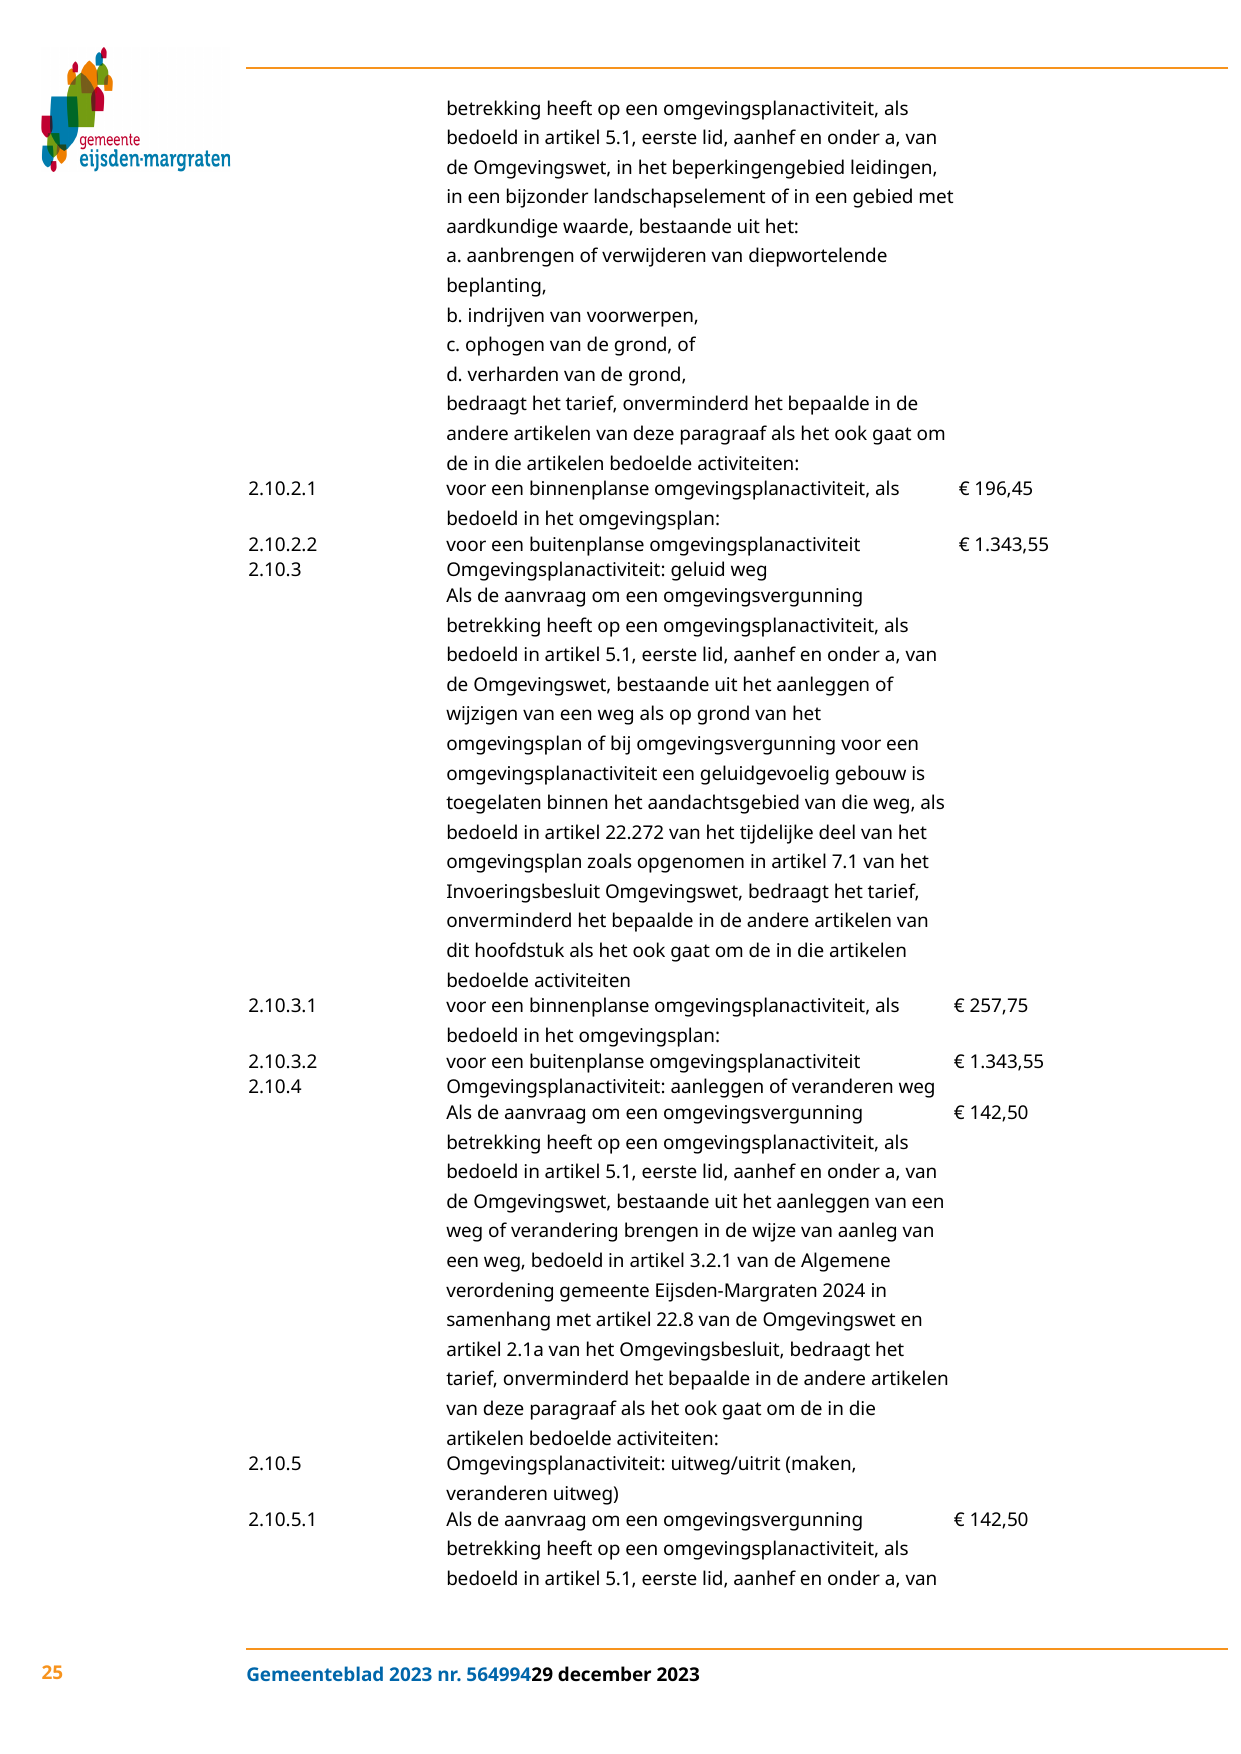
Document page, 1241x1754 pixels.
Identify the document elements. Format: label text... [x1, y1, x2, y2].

table_cell [248, 1099, 446, 1451]
table_cell Als de aanvraag om een omgevingsvergunning betrekking heeft op een omgevingsplanactiviteit, als bedoeld in artikel 5.1, eerste lid, aanhef en onder a, van de Omgevingswet, bestaande uit het aanleggen of wijzigen van een weg als op grond van het omgevingsplan of bij omgevingsvergunning voor een omgevingsplanactiviteit een geluidgevoelig gebouw is toegelaten binnen het aandachtsgebied van die weg, als bedoeld in artikel 22.272 van het tijdelijke deel van het omgevingsplan zoals opgenomen in artikel 7.1 van het Invoeringsbesluit Omgevingswet, bedraagt het tarief, onverminderd het bepaalde in de andere artikelen van dit hoofdstuk als het ook gaat om de in die artikelen bedoelde activiteiten [446, 582, 954, 993]
table_cell voor een binnenplanse omgevingsplanactiviteit, als bedoeld in het omgevingsplan: [446, 476, 954, 531]
table_cell € 142,50 [954, 1506, 1152, 1591]
table_cell [954, 557, 1152, 582]
table_cell € 196,45 [954, 476, 1152, 531]
table_cell 2.10.3 [248, 557, 446, 582]
table_cell 2.10.2.1 [248, 476, 446, 531]
table_cell 2.10.3.1 [248, 993, 446, 1048]
table_cell Als de aanvraag om een omgevingsvergunning betrekking heeft op een omgevingsplanactiviteit, als bedoeld in artikel 5.1, eerste lid, aanhef en onder a, van de Omgevingswet, bestaande uit het aanleggen van een weg of verandering brengen in de wijze van aanleg van een weg, bedoeld in artikel 3.2.1 van de Algemene verordening gemeente Eijsden-Margraten 2024 in samenhang met artikel 22.8 van de Omgevingswet en artikel 2.1a van het Omgevingsbesluit, bedraagt het tarief, onverminderd het bepaalde in de andere artikelen van deze paragraaf als het ook gaat om de in die artikelen bedoelde activiteiten: [446, 1099, 954, 1451]
picture [41, 47, 231, 172]
table_cell Omgevingsplanactiviteit: uitweg/uitrit (maken, veranderen uitweg) [446, 1451, 954, 1506]
table_cell Omgevingsplanactiviteit: aanleggen of veranderen weg [446, 1074, 954, 1099]
table_cell [248, 582, 446, 993]
table_cell voor een buitenplanse omgevingsplanactiviteit [446, 1048, 954, 1074]
table_cell voor een binnenplanse omgevingsplanactiviteit, als bedoeld in het omgevingsplan: [446, 993, 954, 1048]
table_cell Omgevingsplanactiviteit: geluid weg [446, 557, 954, 582]
table_cell [954, 95, 1152, 476]
table_cell 2.10.2.2 [248, 531, 446, 557]
table_cell 2.10.3.2 [248, 1048, 446, 1074]
table_cell € 1.343,55 [954, 531, 1152, 557]
table_cell [954, 1074, 1152, 1099]
table_cell 2.10.5 [248, 1451, 446, 1506]
table_cell 2.10.4 [248, 1074, 446, 1099]
table_cell [248, 95, 446, 476]
table_cell betrekking heeft op een omgevingsplanactiviteit, als bedoeld in artikel 5.1, eerste lid, aanhef en onder a, van de Omgevingswet, in het beperkingengebied leidingen, in een bijzonder landschapselement of in een gebied met aardkundige waarde, bestaande uit het: a. aanbrengen of verwijderen van diepwortelende beplanting, b. indrijven van voorwerpen, c. ophogen van de grond, of d. verharden van de grond, bedraagt het tarief, onverminderd het bepaalde in de andere artikelen van deze paragraaf als het ook gaat om de in die artikelen bedoelde activiteiten: [446, 95, 954, 476]
table_cell € 257,75 [954, 993, 1152, 1048]
table_cell 2.10.5.1 [248, 1506, 446, 1591]
table_cell voor een buitenplanse omgevingsplanactiviteit [446, 531, 954, 557]
table_cell [954, 1451, 1152, 1506]
table_cell € 142,50 [954, 1099, 1152, 1451]
table_cell [954, 582, 1152, 993]
table_cell € 1.343,55 [954, 1048, 1152, 1074]
table_cell Als de aanvraag om een omgevingsvergunning betrekking heeft op een omgevingsplanactiviteit, als bedoeld in artikel 5.1, eerste lid, aanhef en onder a, van [446, 1506, 954, 1591]
